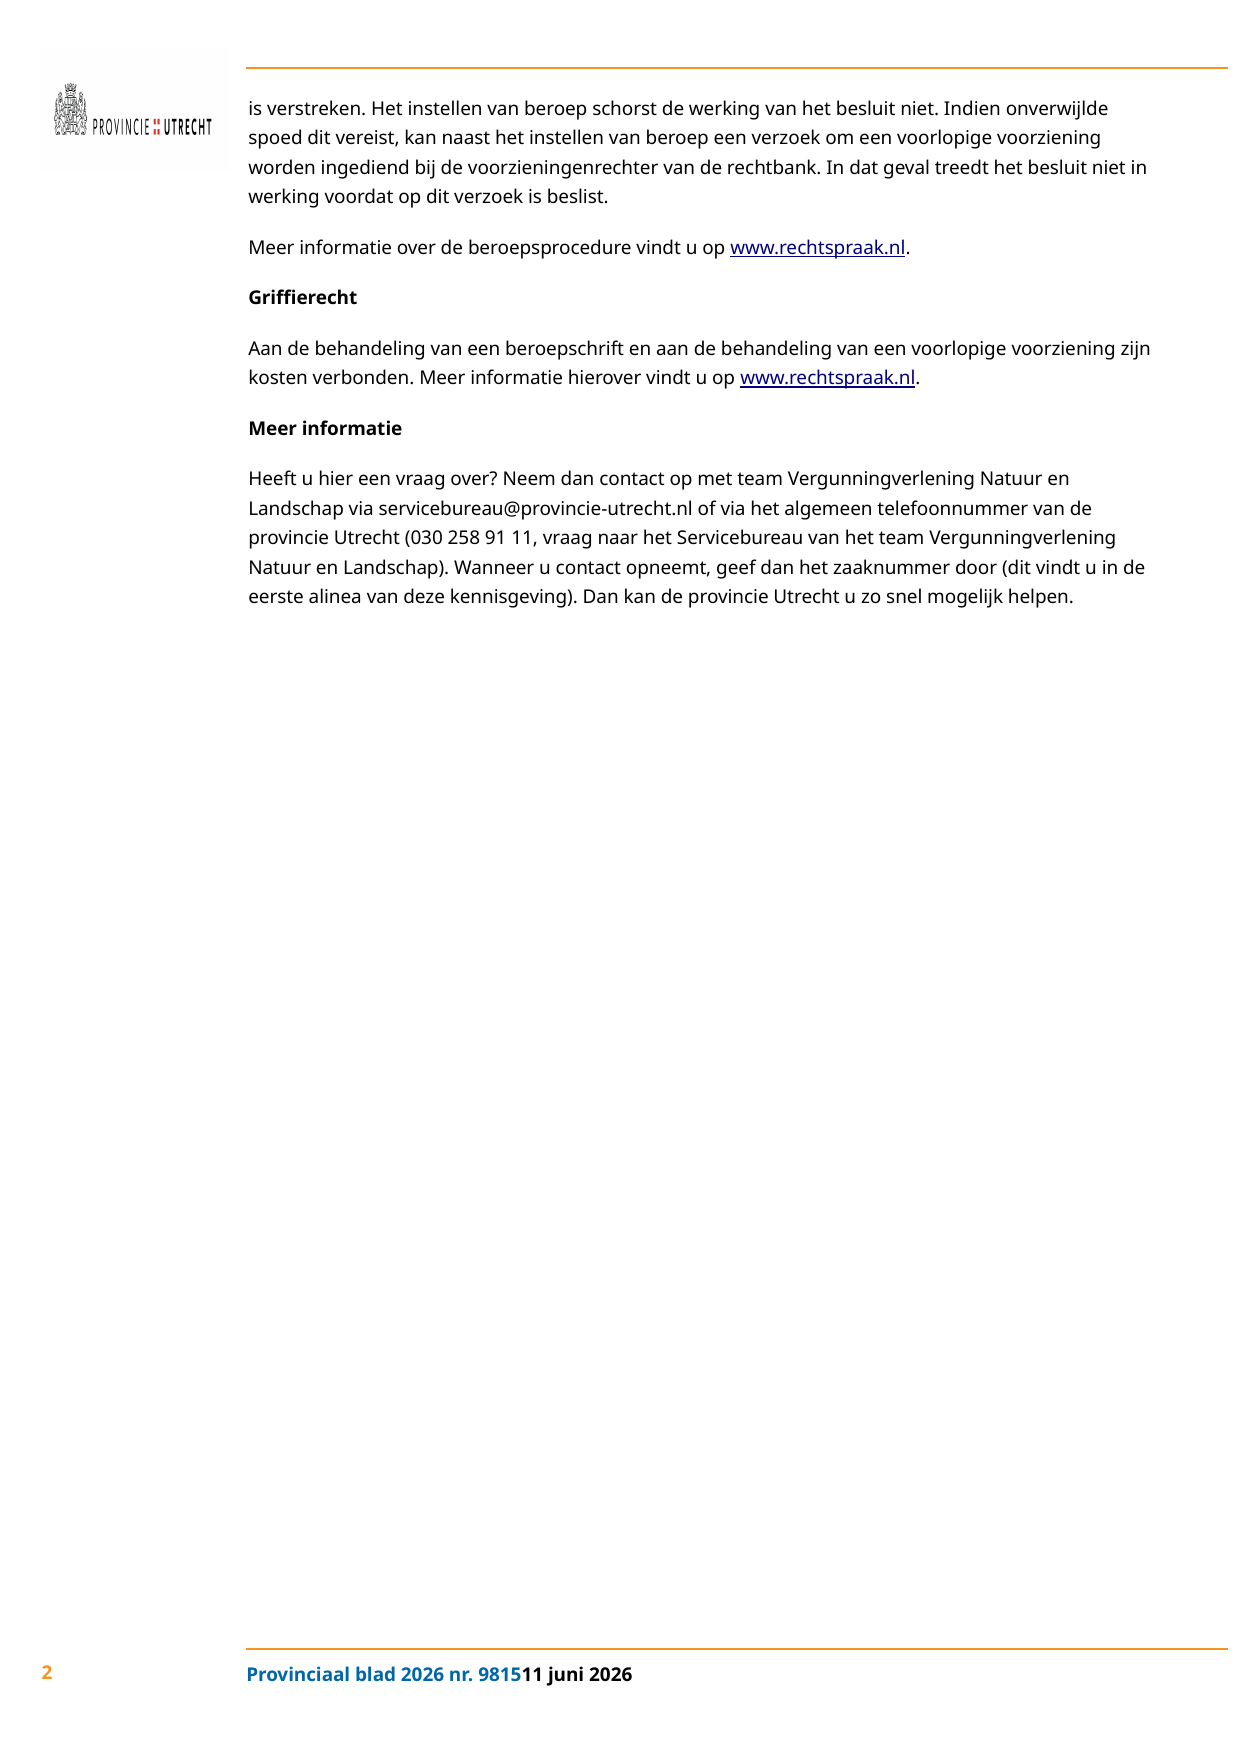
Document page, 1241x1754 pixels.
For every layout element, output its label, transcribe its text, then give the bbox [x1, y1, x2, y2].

text Aan de behandeling van een beroepschrift en aan de behandeling van een voorlopige voorziening zijn kosten verbonden. Meer informatie hierover vindt u op www.rechtspraak.nl. [248, 335, 1152, 390]
text Heeft u hier een vraag over? Neem dan contact op met team Vergunningverlening Natuur en Landschap via servicebureau@provincie-utrecht.nl of via het algemeen telefoonnummer van de provincie Utrecht (030 258 91 11, vraag naar het Servicebureau van het team Vergunningverlening Natuur en Landschap). Wanneer u contact opneemt, geef dan het zaaknummer door (dit vindt u in de eerste alinea van deze kennisgeving). Dan kan de provincie Utrecht u zo snel mogelijk helpen. [248, 465, 1152, 609]
text is verstreken. Het instellen van beroep schorst de werking van het besluit niet. Indien onverwijlde spoed dit vereist, kan naast het instellen van beroep een verzoek om een voorlopige voorziening worden ingediend bij de voorzieningenrechter van de rechtbank. In dat geval treedt het besluit niet in werking voordat op dit verzoek is beslist. [248, 95, 1152, 209]
picture [41, 47, 231, 172]
text Griffierecht [248, 284, 1152, 310]
text Meer informatie [248, 415, 1152, 441]
text Meer informatie over de beroepsprocedure vindt u op www.rechtspraak.nl. [248, 234, 1152, 260]
